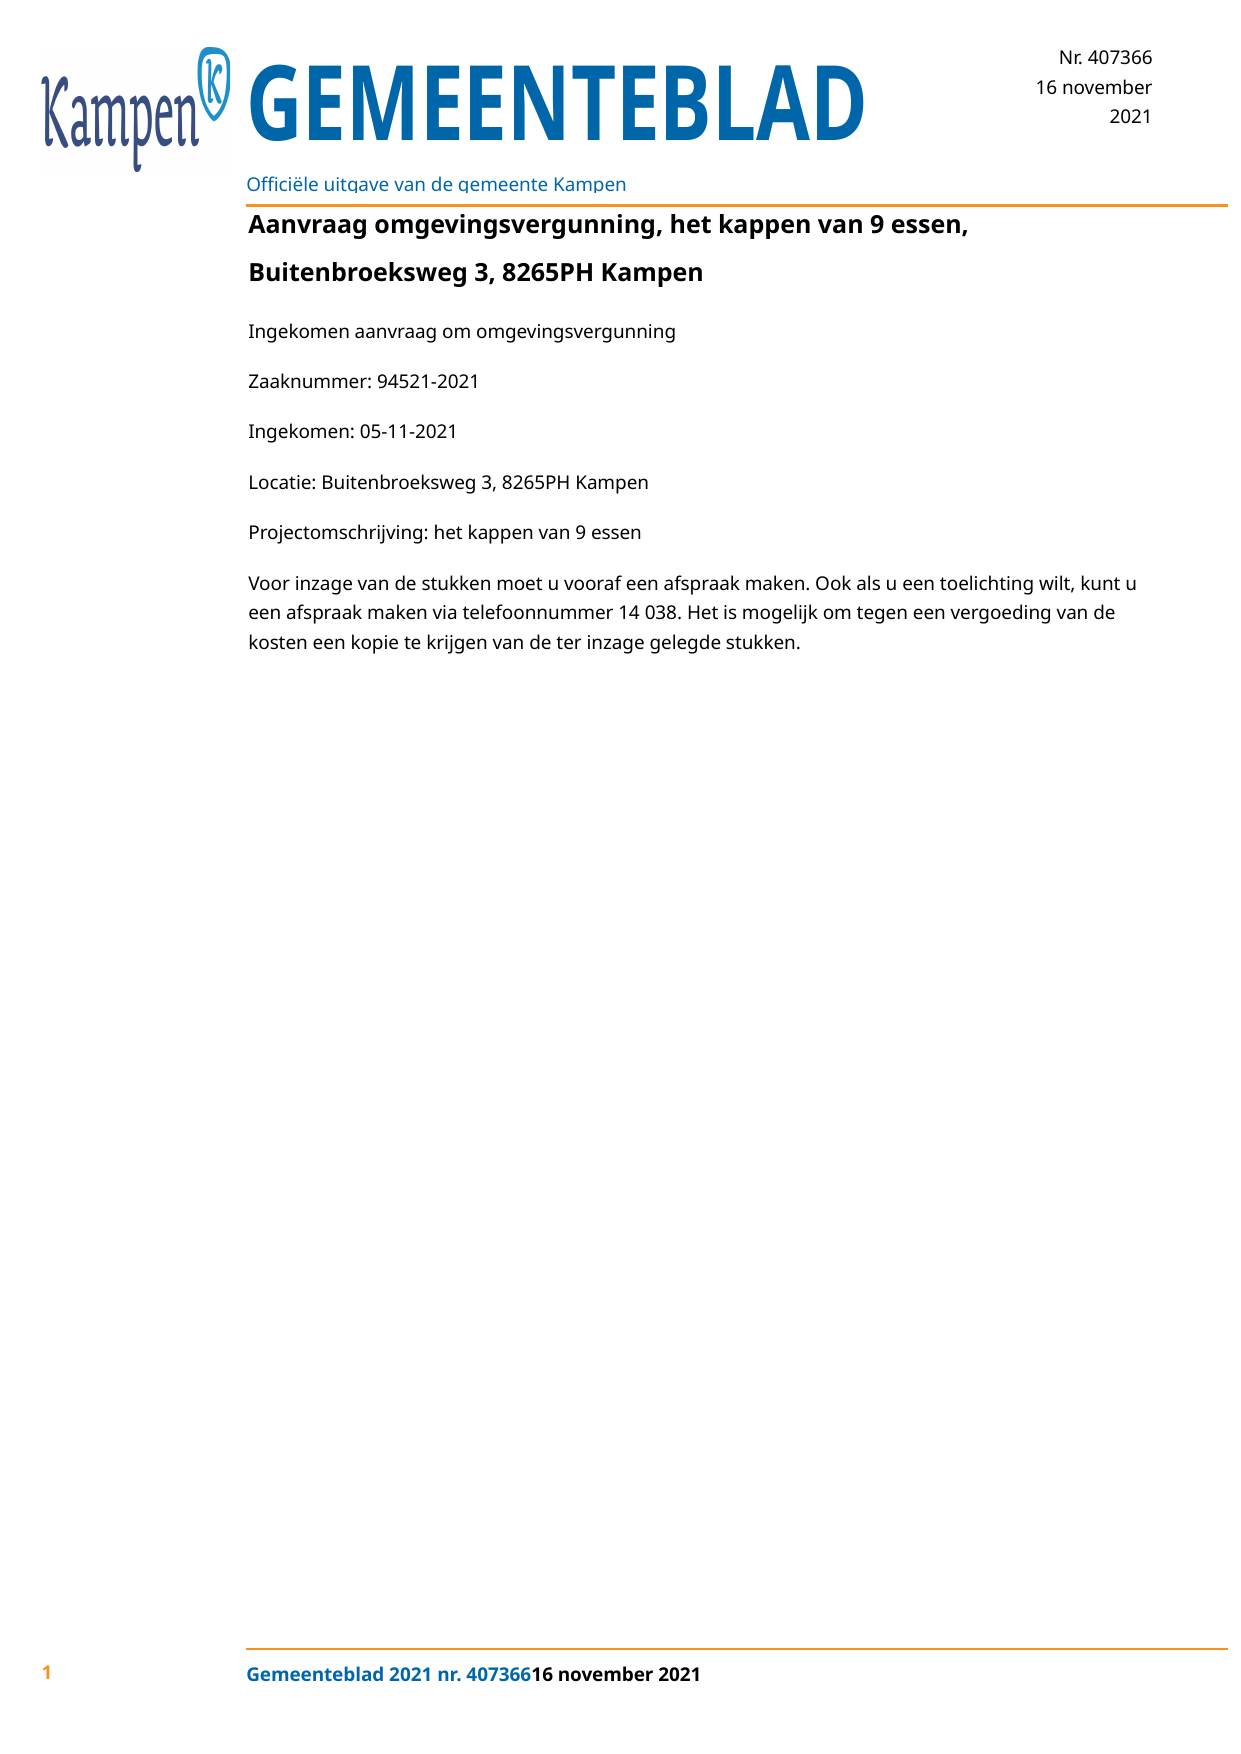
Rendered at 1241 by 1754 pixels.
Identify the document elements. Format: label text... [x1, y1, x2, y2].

text Zaaknummer: 94521-2021 [248, 368, 1152, 394]
text Aanvraag omgevingsvergunning, het kappen van 9 essen, Buitenbroeksweg 3, 8265PH Kampen [248, 207, 1152, 288]
text Projectomschrijving: het kappen van 9 essen [248, 519, 1152, 545]
text Locatie: Buitenbroeksweg 3, 8265PH Kampen [248, 469, 1152, 495]
text Ingekomen: 05-11-2021 [248, 419, 1152, 444]
picture [41, 47, 231, 172]
text Voor inzage van de stukken moet u vooraf een afspraak maken. Ook als u een toelichting wilt, kunt u een afspraak maken via telefoonnummer 14 038. Het is mogelijk om tegen een vergoeding van de kosten een kopie te krijgen van de ter inzage gelegde stukken. [248, 570, 1152, 655]
text Ingekomen aanvraag om omgevingsvergunning [248, 318, 1152, 344]
